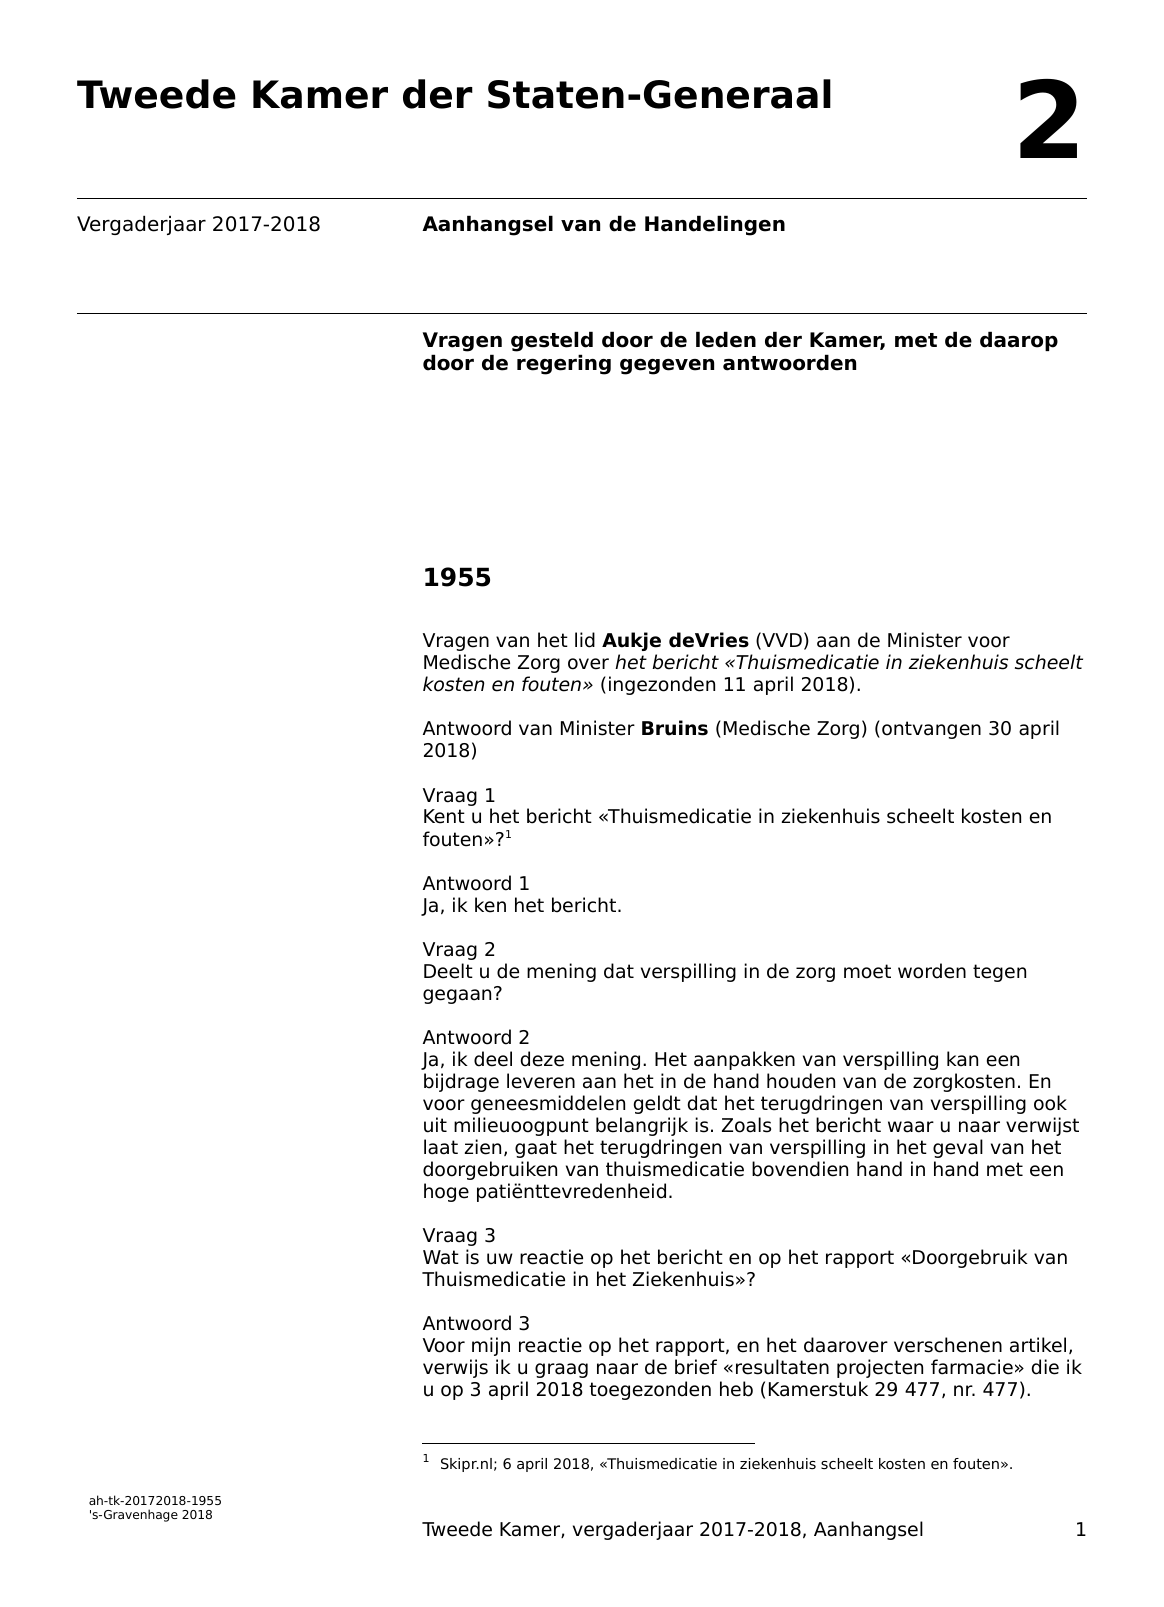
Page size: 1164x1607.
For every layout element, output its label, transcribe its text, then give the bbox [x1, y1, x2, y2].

text Antwoord van Minister Bruins (Medische Zorg) (ontvangen 30 april 2018) [422, 718, 1087, 762]
text Antwoord 1 [422, 873, 1087, 894]
text Ja, ik ken het bericht. [422, 894, 1087, 917]
table_cell [77, 314, 422, 375]
text Kent u het bericht «Thuismedicatie in ziekenhuis scheelt kosten en fouten»? [422, 806, 1087, 850]
text 's-Gravenhage 2018 [88, 1508, 323, 1522]
text ah-tk-20172018-1955 [88, 1494, 323, 1508]
text Wat is uw reactie op het bericht en op het rapport «Doorgebruik van Thuismedicatie in het Ziekenhuis»? [422, 1247, 1087, 1291]
text Deelt u de mening dat verspilling in de zorg moet worden tegen gegaan? [422, 961, 1087, 1005]
text Ja, ik deel deze mening. Het aanpakken van verspilling kan een bijdrage leveren aan het in de hand houden van de zorgkosten. En voor geneesmiddelen geldt dat het terugdringen van verspilling ook uit milieuoogpunt belangrijk is. Zoals het bericht waar u naar verwijst laat zien, gaat het terugdringen van verspilling in het geval van het doorgebruiken van thuismedicatie bovendien hand in hand met een hoge patiënttevredenheid. [422, 1049, 1087, 1203]
text Vraag 1 [422, 784, 1087, 806]
table_cell Vergaderjaar 2017-2018 [77, 199, 422, 313]
text 1955 [422, 563, 1087, 592]
text Skipr.nl; 6 april 2018, «Thuismedicatie in ziekenhuis scheelt kosten en fouten». [422, 1452, 1087, 1474]
text Antwoord 2 [422, 1027, 1087, 1049]
table_header 2 [886, 59, 1087, 198]
text Voor mijn reactie op het rapport, en het daarover verschenen artikel, verwijs ik u graag naar de brief «resultaten projecten farmacie» die ik u op 3 april 2018 toegezonden heb (Kamerstuk 29 477, nr. 477). [422, 1335, 1087, 1401]
text Vraag 2 [422, 939, 1087, 961]
text Antwoord 3 [422, 1313, 1087, 1335]
text Vraag 3 [422, 1225, 1087, 1247]
table_cell Vragen gesteld door de leden der Kamer, met de daarop door de regering gegeven antwoorden [422, 314, 1087, 375]
table_cell Aanhangsel van de Handelingen [422, 199, 1087, 313]
text Vragen van het lid Aukje deVries (VVD) aan de Minister voor Medische Zorg over het bericht «Thuismedicatie in ziekenhuis scheelt kosten en fouten» (ingezonden 11 april 2018). [422, 630, 1087, 696]
table_header Tweede Kamer der Staten-Generaal [77, 59, 886, 198]
